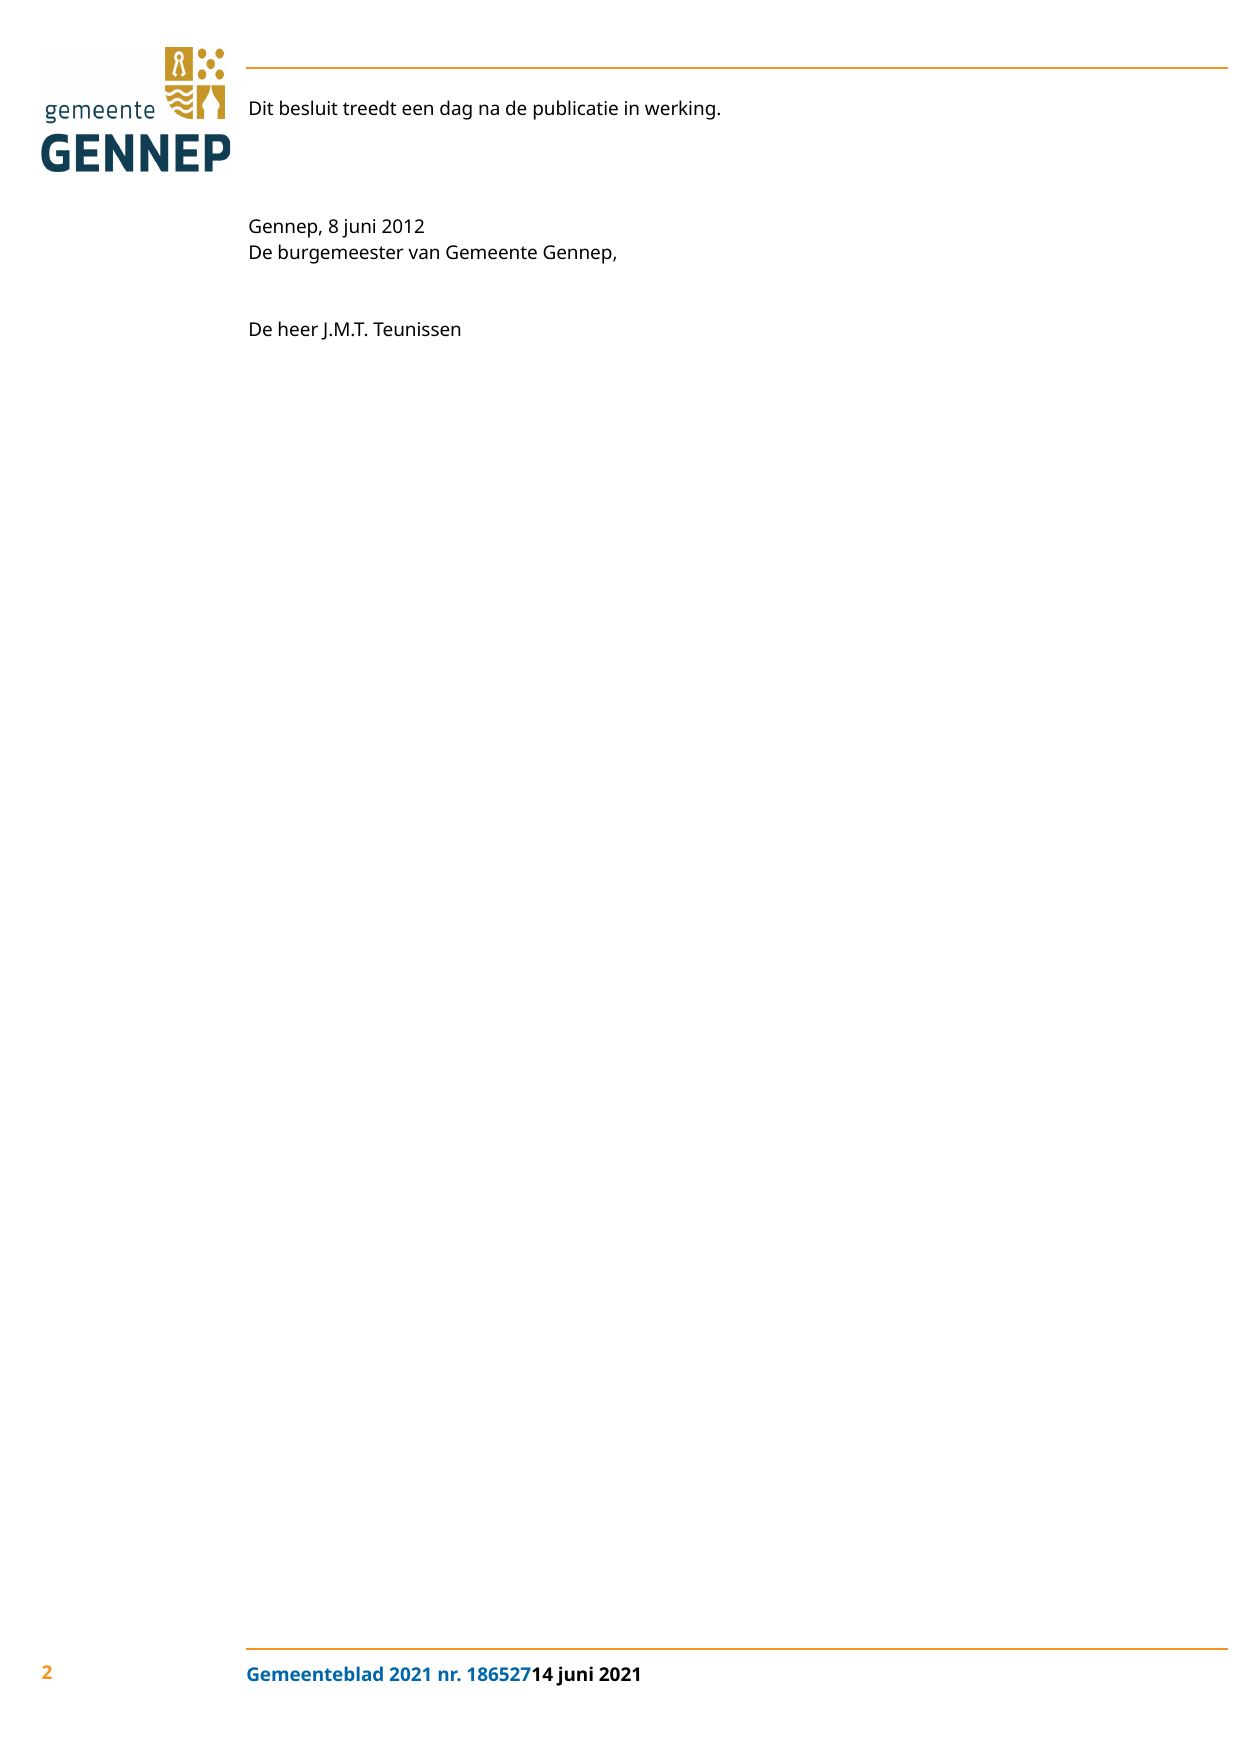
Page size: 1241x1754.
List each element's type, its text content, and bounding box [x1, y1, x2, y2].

text Dit besluit treedt een dag na de publicatie in werking. [248, 95, 1152, 121]
picture [41, 47, 231, 172]
text De heer J.M.T. Teunissen [248, 316, 1152, 342]
text De burgemeester van Gemeente Gennep, [248, 239, 1152, 264]
text Gennep, 8 juni 2012 [248, 213, 1152, 239]
